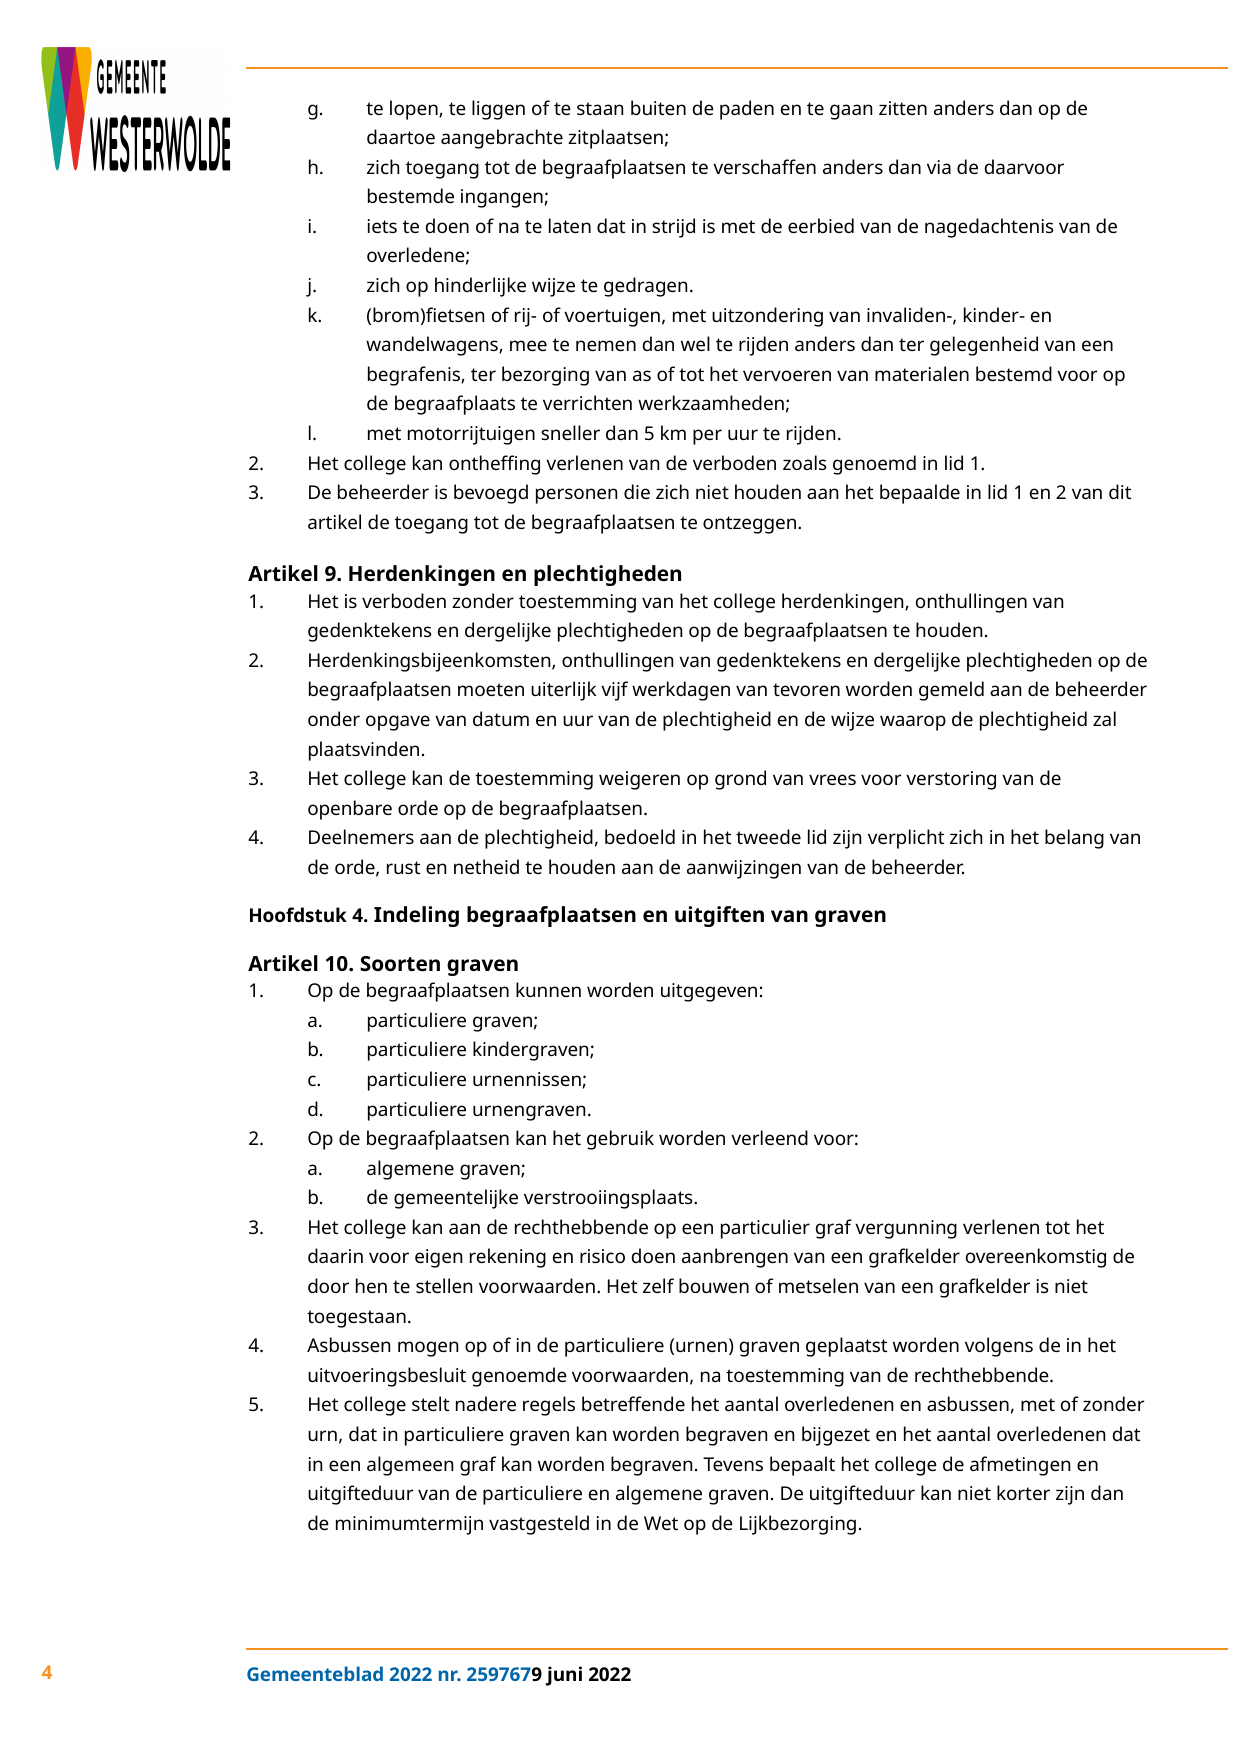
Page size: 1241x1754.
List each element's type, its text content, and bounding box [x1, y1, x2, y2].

list particuliere urnengraven. [307, 1096, 1152, 1121]
text Hoofdstuk 4. Indeling begraafplaatsen en uitgiften van graven [248, 900, 1152, 928]
list iets te doen of na te laten dat in strijd is met de eerbied van de nagedachtenis van de overledene; [307, 213, 1152, 268]
text Artikel 9. Herdenkingen en plechtigheden [248, 559, 1152, 588]
list Het is verboden zonder toestemming van het college herdenkingen, onthullingen van gedenktekens en dergelijke plechtigheden op de begraafplaatsen te houden. [248, 588, 1152, 643]
list (brom)fietsen of rij- of voertuigen, met uitzondering van invaliden-, kinder- en wandelwagens, mee te nemen dan wel te rijden anders dan ter gelegenheid van een begrafenis, ter bezorging van as of tot het vervoeren van materialen bestemd voor op de begraafplaats te verrichten werkzaamheden; [307, 302, 1152, 416]
list Deelnemers aan de plechtigheid, bedoeld in het tweede lid zijn verplicht zich in het belang van de orde, rust en netheid te houden aan de aanwijzingen van de beheerder. [248, 824, 1152, 880]
list Herdenkingsbijeenkomsten, onthullingen van gedenktekens en dergelijke plechtigheden op de begraafplaatsen moeten uiterlijk vijf werkdagen van tevoren worden gemeld aan de beheerder onder opgave van datum en uur van de plechtigheid en de wijze waarop de plechtigheid zal plaatsvinden. [248, 647, 1152, 761]
list zich op hinderlijke wijze te gedragen. [307, 272, 1152, 298]
list particuliere urnennissen; [307, 1066, 1152, 1092]
list Asbussen mogen op of in de particuliere (urnen) graven geplaatst worden volgens de in het uitvoeringsbesluit genoemde voorwaarden, na toestemming van de rechthebbende. [248, 1332, 1152, 1388]
picture [41, 47, 231, 172]
list Het college kan aan de rechthebbende op een particulier graf vergunning verlenen tot het daarin voor eigen rekening en risico doen aanbrengen van een grafkelder overeenkomstig de door hen te stellen voorwaarden. Het zelf bouwen of metselen van een grafkelder is niet toegestaan. [248, 1214, 1152, 1328]
list particuliere kindergraven; [307, 1037, 1152, 1062]
list particuliere graven; [307, 1007, 1152, 1033]
list met motorrijtuigen sneller dan 5 km per uur te rijden. [307, 420, 1152, 446]
list algemene graven; [307, 1155, 1152, 1181]
list Op de begraafplaatsen kan het gebruik worden verleend voor: [248, 1125, 1152, 1151]
list te lopen, te liggen of te staan buiten de paden en te gaan zitten anders dan op de daartoe aangebrachte zitplaatsen; [307, 95, 1152, 150]
list Het college kan de toestemming weigeren op grond van vrees voor verstoring van de openbare orde op de begraafplaatsen. [248, 765, 1152, 821]
list zich toegang tot de begraafplaatsen te verschaffen anders dan via de daarvoor bestemde ingangen; [307, 154, 1152, 209]
list Op de begraafplaatsen kunnen worden uitgegeven: [248, 977, 1152, 1003]
list de gemeentelijke verstrooiingsplaats. [307, 1184, 1152, 1210]
list Het college stelt nadere regels betreffende het aantal overledenen en asbussen, met of zonder urn, dat in particuliere graven kan worden begraven en bijgezet en het aantal overledenen dat in een algemeen graf kan worden begraven. Tevens bepaalt het college de afmetingen en uitgifteduur van de particuliere en algemene graven. De uitgifteduur kan niet korter zijn dan de minimumtermijn vastgesteld in de Wet op de Lijkbezorging. [248, 1392, 1152, 1536]
list Het college kan ontheffing verlenen van de verboden zoals genoemd in lid 1. [248, 450, 1152, 476]
list De beheerder is bevoegd personen die zich niet houden aan het bepaalde in lid 1 en 2 van dit artikel de toegang tot de begraafplaatsen te ontzeggen. [248, 479, 1152, 535]
text Artikel 10. Soorten graven [248, 949, 1152, 977]
